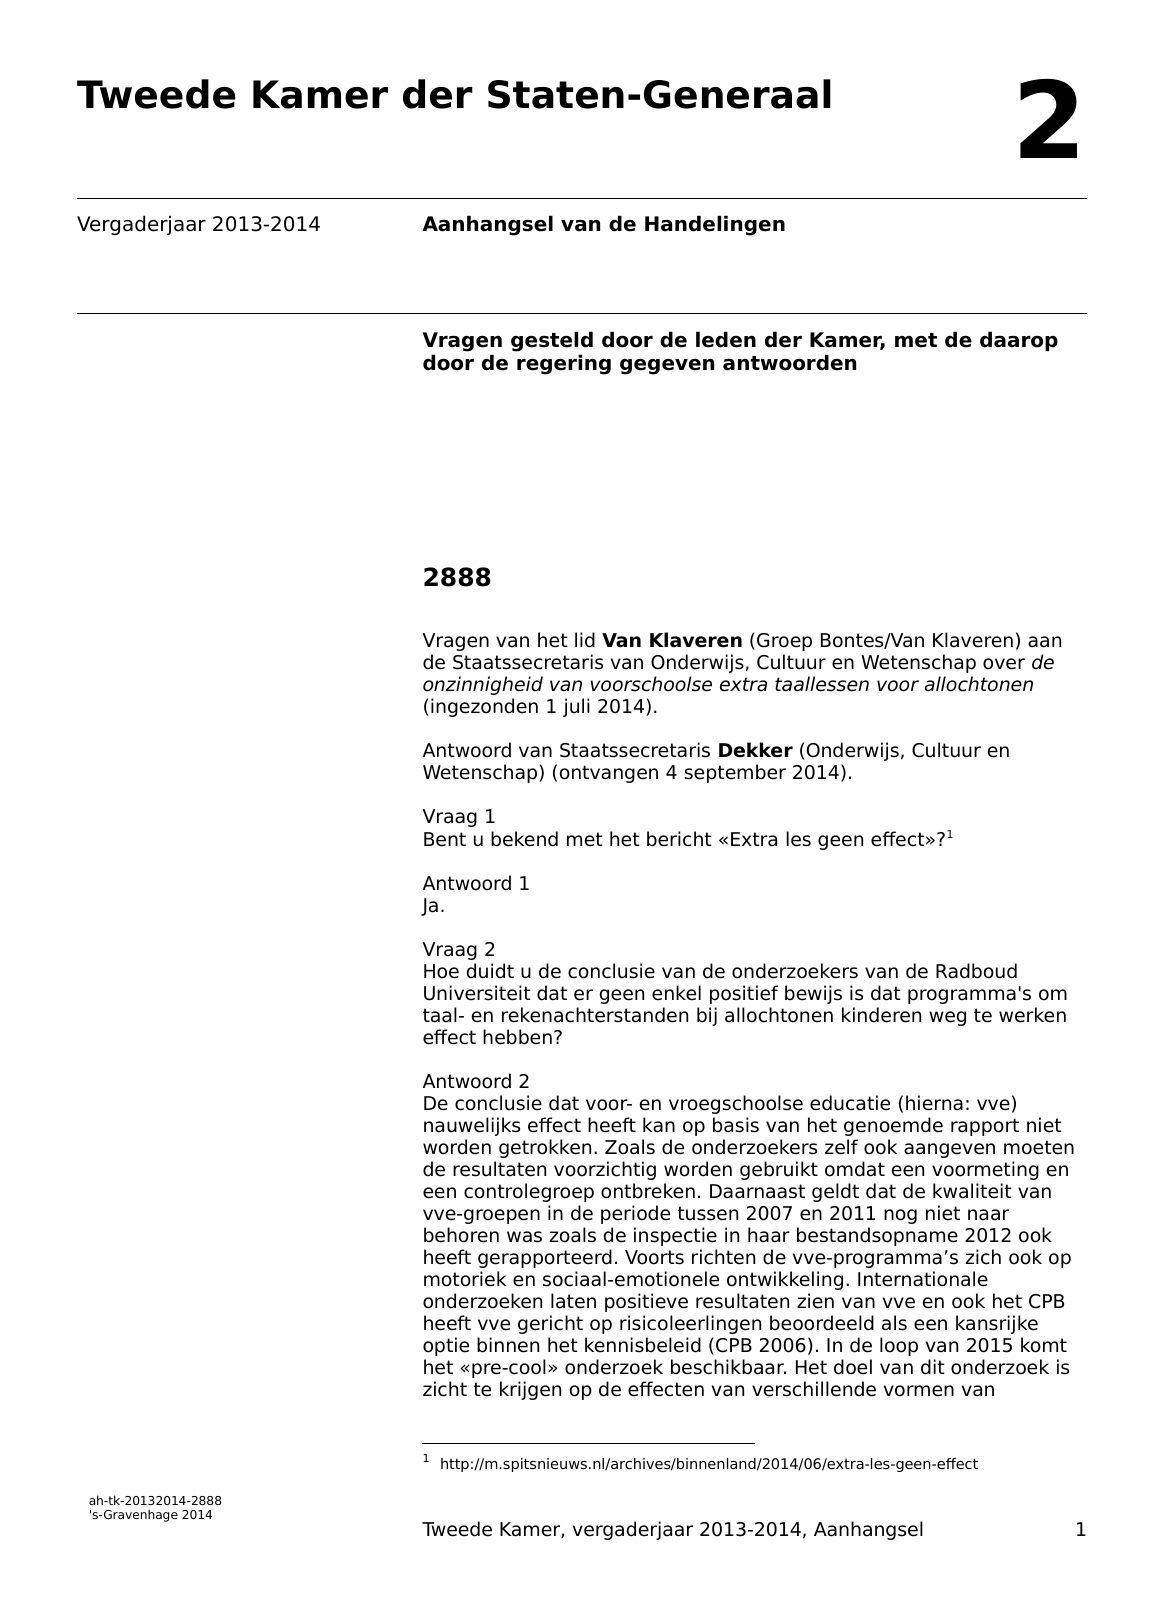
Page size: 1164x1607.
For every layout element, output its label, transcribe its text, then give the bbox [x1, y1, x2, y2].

text Ja. [422, 894, 1087, 917]
text Antwoord 2 [422, 1071, 1087, 1093]
table_cell [77, 314, 422, 375]
text Vraag 2 [422, 939, 1087, 961]
table_cell Vergaderjaar 2013-2014 [77, 199, 422, 313]
table_header 2 [886, 59, 1087, 198]
text 2888 [422, 563, 1087, 592]
text http://m.spitsnieuws.nl/archives/binnenland/2014/06/extra-les-geen-effect [422, 1452, 1087, 1474]
table_cell Vragen gesteld door de leden der Kamer, met de daarop door de regering gegeven antwoorden [422, 314, 1087, 375]
text ah-tk-20132014-2888 [88, 1494, 323, 1508]
table_cell Aanhangsel van de Handelingen [422, 199, 1087, 313]
text Antwoord van Staatssecretaris Dekker (Onderwijs, Cultuur en Wetenschap) (ontvangen 4 september 2014). [422, 740, 1087, 784]
table_header Tweede Kamer der Staten-Generaal [77, 59, 886, 198]
text Vraag 1 [422, 806, 1087, 828]
text 's-Gravenhage 2014 [88, 1508, 323, 1522]
text Vragen van het lid Van Klaveren (Groep Bontes/Van Klaveren) aan de Staatssecretaris van Onderwijs, Cultuur en Wetenschap over de onzinnigheid van voorschoolse extra taallessen voor allochtonen (ingezonden 1 juli 2014). [422, 630, 1087, 718]
text De conclusie dat voor- en vroegschoolse educatie (hierna: vve) nauwelijks effect heeft kan op basis van het genoemde rapport niet worden getrokken. Zoals de onderzoekers zelf ook aangeven moeten de resultaten voorzichtig worden gebruikt omdat een voormeting en een controlegroep ontbreken. Daarnaast geldt dat de kwaliteit van vve-groepen in de periode tussen 2007 en 2011 nog niet naar behoren was zoals de inspectie in haar bestandsopname 2012 ook heeft gerapporteerd. Voorts richten de vve-programma’s zich ook op motoriek en sociaal-emotionele ontwikkeling. Internationale onderzoeken laten positieve resultaten zien van vve en ook het CPB heeft vve gericht op risicoleerlingen beoordeeld als een kansrijke optie binnen het kennisbeleid (CPB 2006). In de loop van 2015 komt het «pre-cool» onderzoek beschikbaar. Het doel van dit onderzoek is zicht te krijgen op de effecten van verschillende vormen van [422, 1093, 1087, 1401]
text Hoe duidt u de conclusie van de onderzoekers van de Radboud Universiteit dat er geen enkel positief bewijs is dat programma's om taal- en rekenachterstanden bij allochtonen kinderen weg te werken effect hebben? [422, 961, 1087, 1049]
text Bent u bekend met het bericht «Extra les geen effect»? [422, 828, 1087, 850]
text Antwoord 1 [422, 873, 1087, 894]
